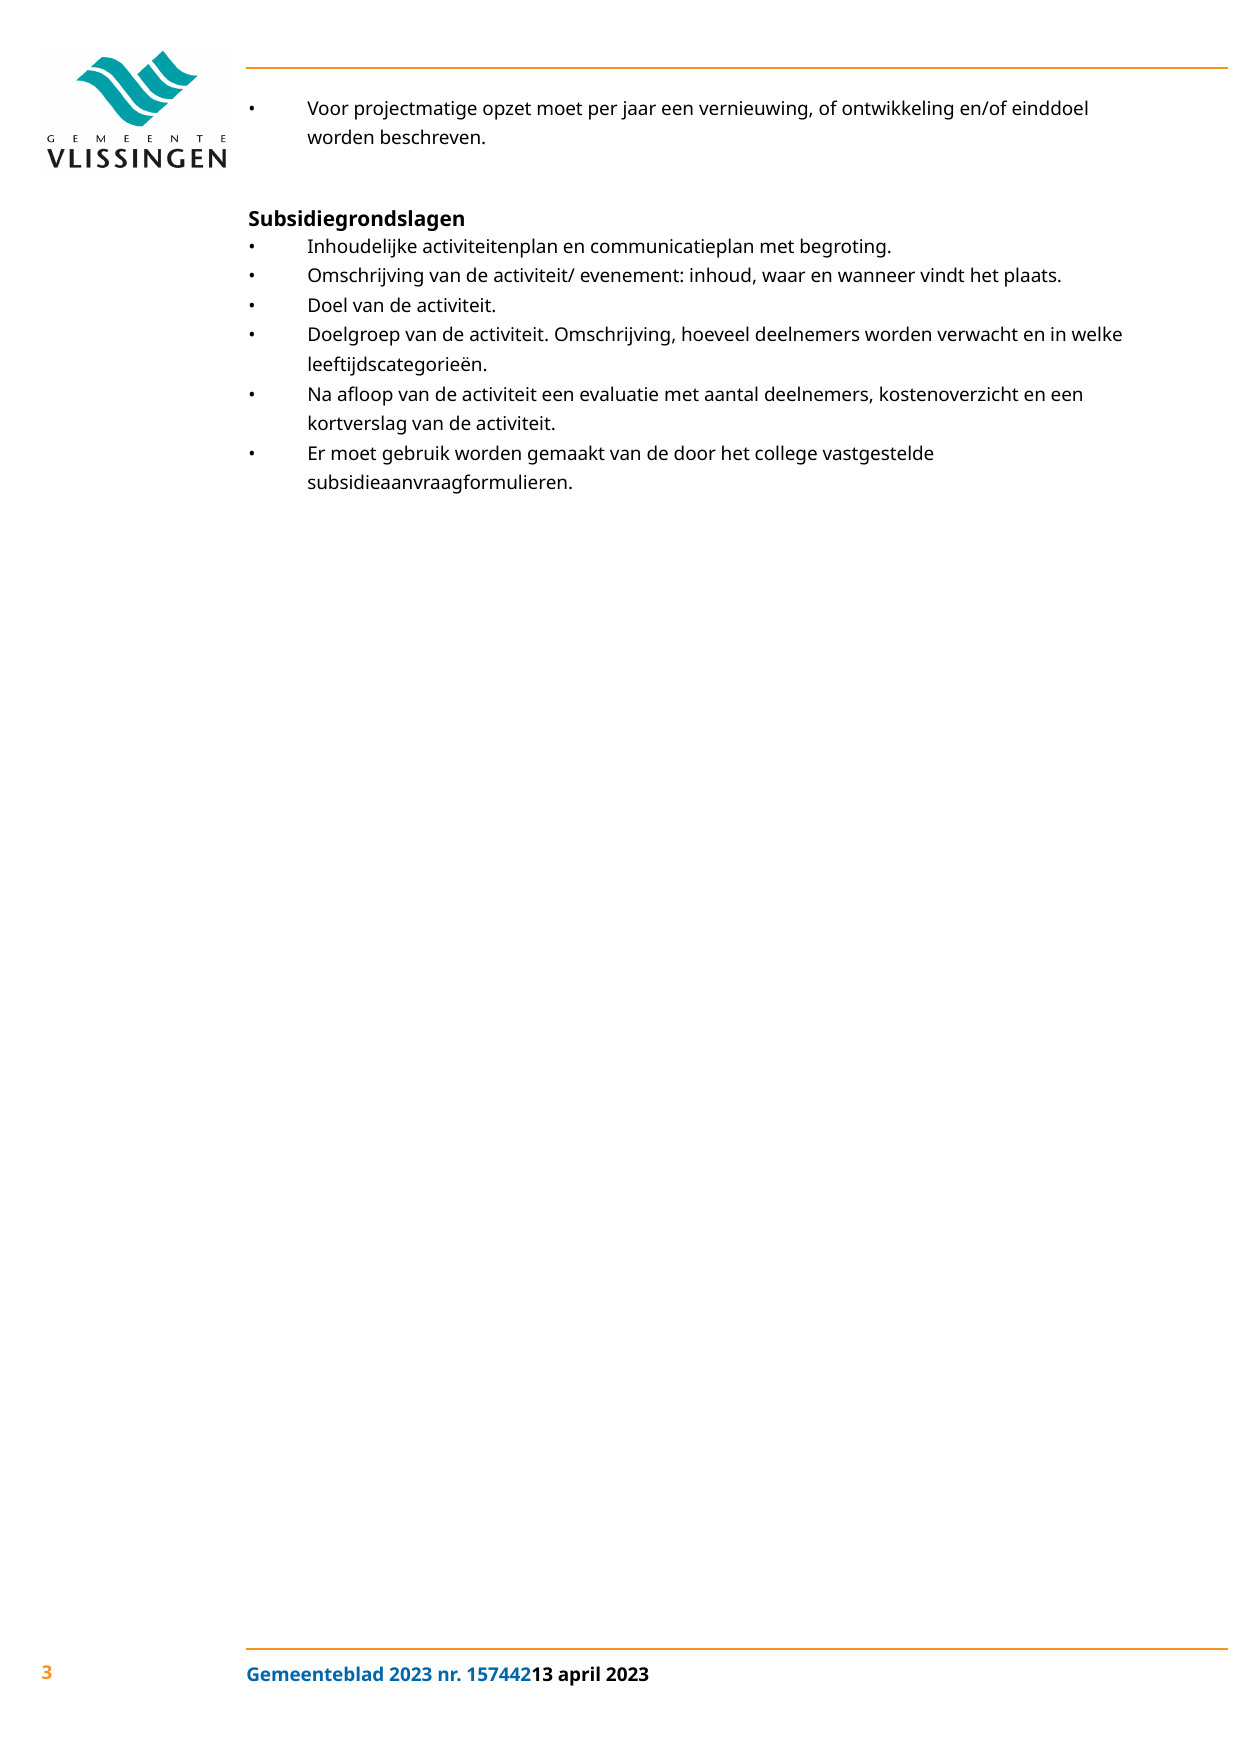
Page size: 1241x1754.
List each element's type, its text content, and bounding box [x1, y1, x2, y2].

list Voor projectmatige opzet moet per jaar een vernieuwing, of ontwikkeling en/of einddoel worden beschreven. [248, 95, 1152, 150]
text Subsidiegrondslagen [248, 204, 1152, 233]
picture [41, 47, 231, 172]
list Doelgroep van de activiteit. Omschrijving, hoeveel deelnemers worden verwacht en in welke leeftijdscategorieën. [248, 322, 1152, 377]
list Omschrijving van de activiteit/ evenement: inhoud, waar en wanneer vindt het plaats. [248, 262, 1152, 288]
list Er moet gebruik worden gemaakt van de door het college vastgestelde subsidieaanvraagformulieren. [248, 440, 1152, 495]
list Inhoudelijke activiteitenplan en communicatieplan met begroting. [248, 233, 1152, 258]
list Doel van de activiteit. [248, 292, 1152, 318]
list Na afloop van de activiteit een evaluatie met aantal deelnemers, kostenoverzicht en een kortverslag van de activiteit. [248, 381, 1152, 436]
